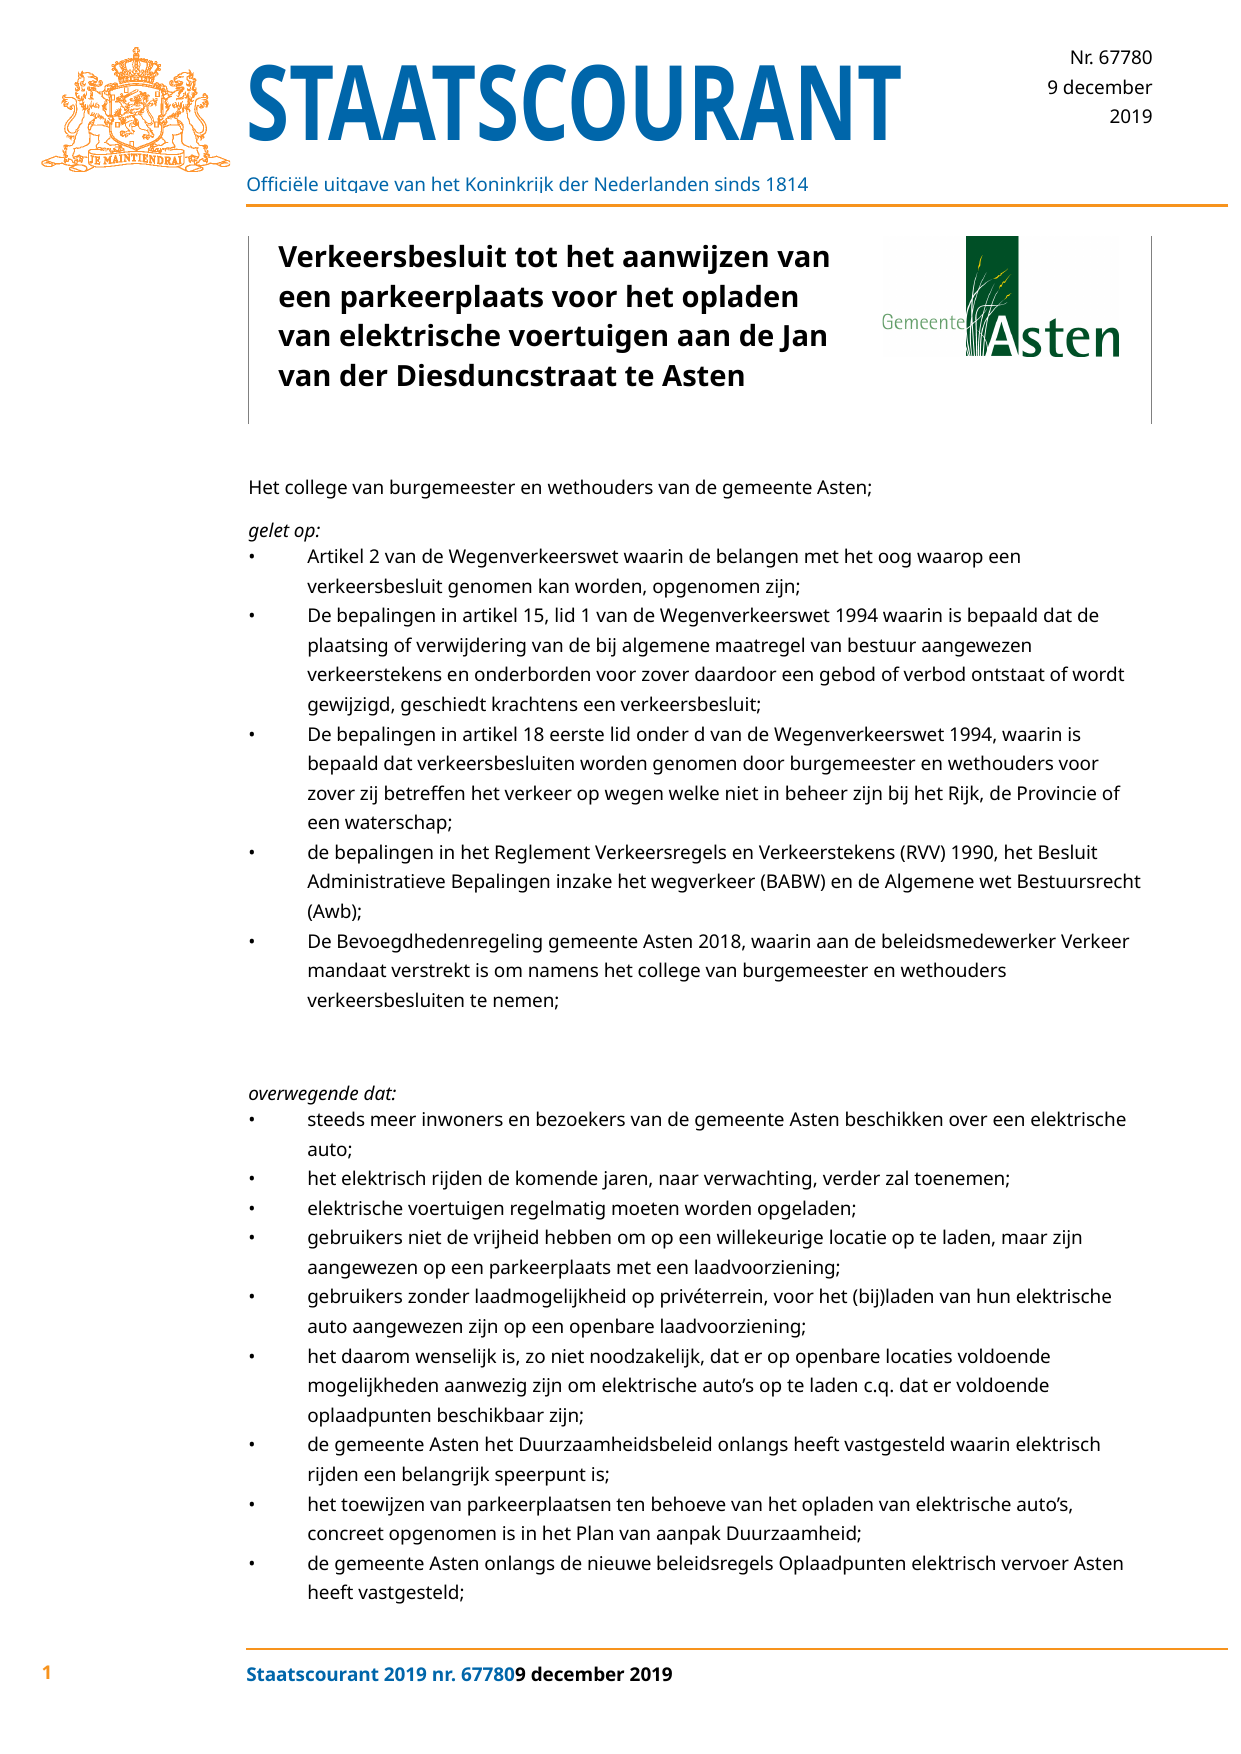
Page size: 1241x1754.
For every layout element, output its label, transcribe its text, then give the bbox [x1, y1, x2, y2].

text gelet op: [248, 517, 1152, 543]
list De bepalingen in artikel 18 eerste lid onder d van de Wegenverkeerswet 1994, waarin is bepaald dat verkeersbesluiten worden genomen door burgemeester en wethouders voor zover zij betreffen het verkeer op wegen welke niet in beheer zijn bij het Rijk, de Provincie of een waterschap; [248, 721, 1152, 835]
list De Bevoegdhedenregeling gemeente Asten 2018, waarin aan de beleidsmedewerker Verkeer mandaat verstrekt is om namens het college van burgemeester en wethouders verkeersbesluiten te nemen; [248, 928, 1152, 1013]
list De bepalingen in artikel 15, lid 1 van de Wegenverkeerswet 1994 waarin is bepaald dat de plaatsing of verwijdering van de bij algemene maatregel van bestuur aangewezen verkeerstekens en onderborden voor zover daardoor een gebod of verbod ontstaat of wordt gewijzigd, geschiedt krachtens een verkeersbesluit; [248, 602, 1152, 717]
list Artikel 2 van de Wegenverkeerswet waarin de belangen met het oog waarop een verkeersbesluit genomen kan worden, opgenomen zijn; [248, 543, 1152, 598]
list gebruikers zonder laadmogelijkheid op privéterrein, voor het (bij)laden van hun elektrische auto aangewezen zijn op een openbare laadvoorziening; [248, 1284, 1152, 1339]
text overwegende dat: [248, 1081, 1152, 1106]
list het elektrisch rijden de komende jaren, naar verwachting, verder zal toenemen; [248, 1165, 1152, 1191]
table_header [850, 236, 1151, 424]
list gebruikers niet de vrijheid hebben om op een willekeurige locatie op te laden, maar zijn aangewezen op een parkeerplaats met een laadvoorziening; [248, 1224, 1152, 1280]
list het daarom wenselijk is, zo niet noodzakelijk, dat er op openbare locaties voldoende mogelijkheden aanwezig zijn om elektrische auto’s op te laden c.q. dat er voldoende oplaadpunten beschikbaar zijn; [248, 1343, 1152, 1428]
list elektrische voertuigen regelmatig moeten worden opgeladen; [248, 1195, 1152, 1221]
picture [41, 47, 231, 172]
text Het college van burgemeester en wethouders van de gemeente Asten; [248, 474, 1152, 500]
picture [882, 236, 1119, 357]
list het toewijzen van parkeerplaatsen ten behoeve van het opladen van elektrische auto’s, concreet opgenomen is in het Plan van aanpak Duurzaamheid; [248, 1491, 1152, 1546]
list steeds meer inwoners en bezoekers van de gemeente Asten beschikken over een elektrische auto; [248, 1106, 1152, 1162]
table_header Verkeersbesluit tot het aanwijzen van een parkeerplaats voor het opladen van elektrische voertuigen aan de Jan van der Diesduncstraat te Asten [249, 236, 850, 424]
list de gemeente Asten het Duurzaamheidsbeleid onlangs heeft vastgesteld waarin elektrisch rijden een belangrijk speerpunt is; [248, 1432, 1152, 1487]
list de bepalingen in het Reglement Verkeersregels en Verkeerstekens (RVV) 1990, het Besluit Administratieve Bepalingen inzake het wegverkeer (BABW) en de Algemene wet Bestuursrecht (Awb); [248, 839, 1152, 924]
list de gemeente Asten onlangs de nieuwe beleidsregels Oplaadpunten elektrisch vervoer Asten heeft vastgesteld; [248, 1550, 1152, 1605]
